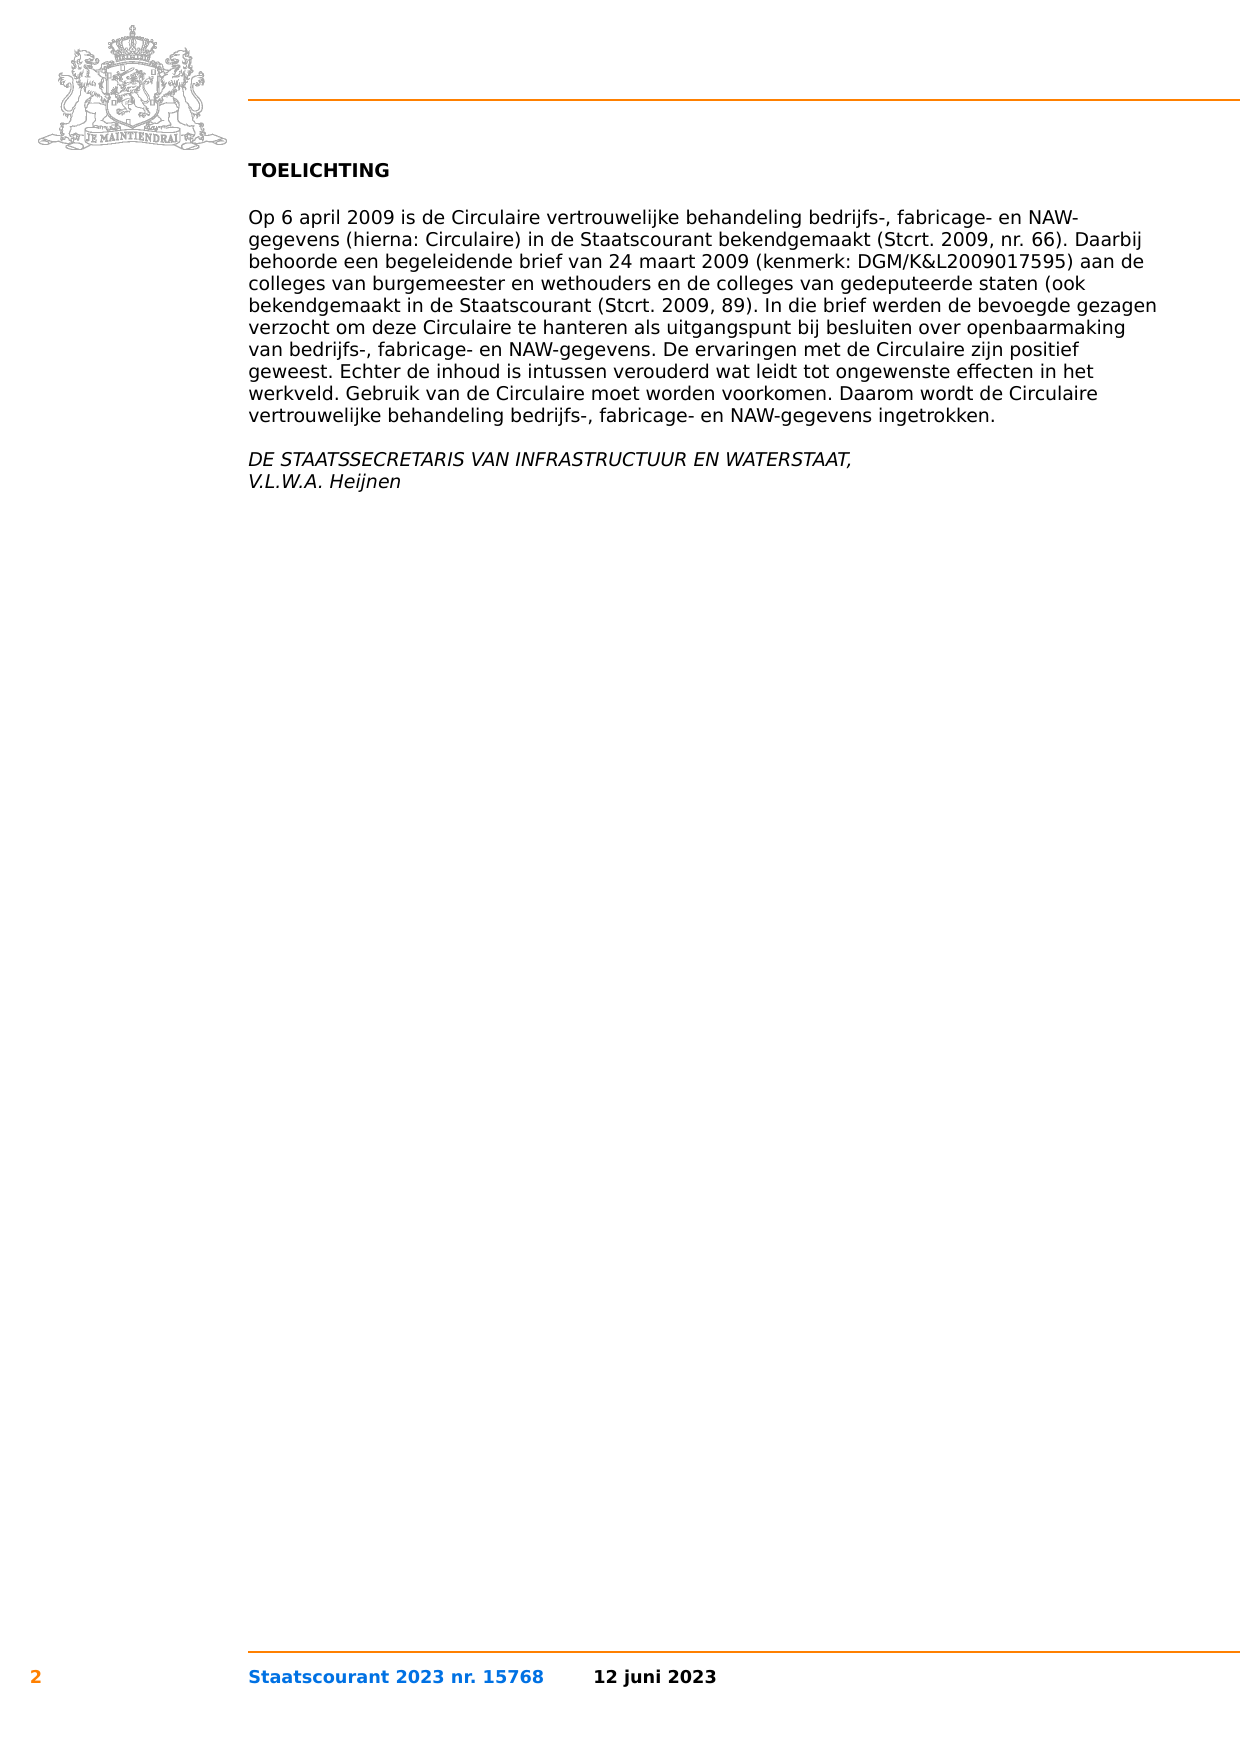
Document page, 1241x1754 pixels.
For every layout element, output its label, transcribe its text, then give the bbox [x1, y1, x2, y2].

subtitle TOELICHTING [248, 160, 1163, 182]
text DE STAATSSECRETARIS VAN INFRASTRUCTUUR EN WATERSTAAT, V.L.W.A. Heijnen [248, 448, 1163, 492]
picture [38, 25, 227, 150]
text Op 6 april 2009 is de Circulaire vertrouwelijke behandeling bedrijfs-, fabricage- en NAW-gegevens (hierna: Circulaire) in de Staatscourant bekendgemaakt (Stcrt. 2009, nr. 66). Daarbij behoorde een begeleidende brief van 24 maart 2009 (kenmerk: DGM/K&L2009017595) aan de colleges van burgemeester en wethouders en de colleges van gedeputeerde staten (ook bekendgemaakt in de Staatscourant (Stcrt. 2009, 89). In die brief werden de bevoegde gezagen verzocht om deze Circulaire te hanteren als uitgangspunt bij besluiten over openbaarmaking van bedrijfs-, fabricage- en NAW-gegevens. De ervaringen met de Circulaire zijn positief geweest. Echter de inhoud is intussen verouderd wat leidt tot ongewenste effecten in het werkveld. Gebruik van de Circulaire moet worden voorkomen. Daarom wordt de Circulaire vertrouwelijke behandeling bedrijfs-, fabricage- en NAW-gegevens ingetrokken. [248, 207, 1163, 427]
